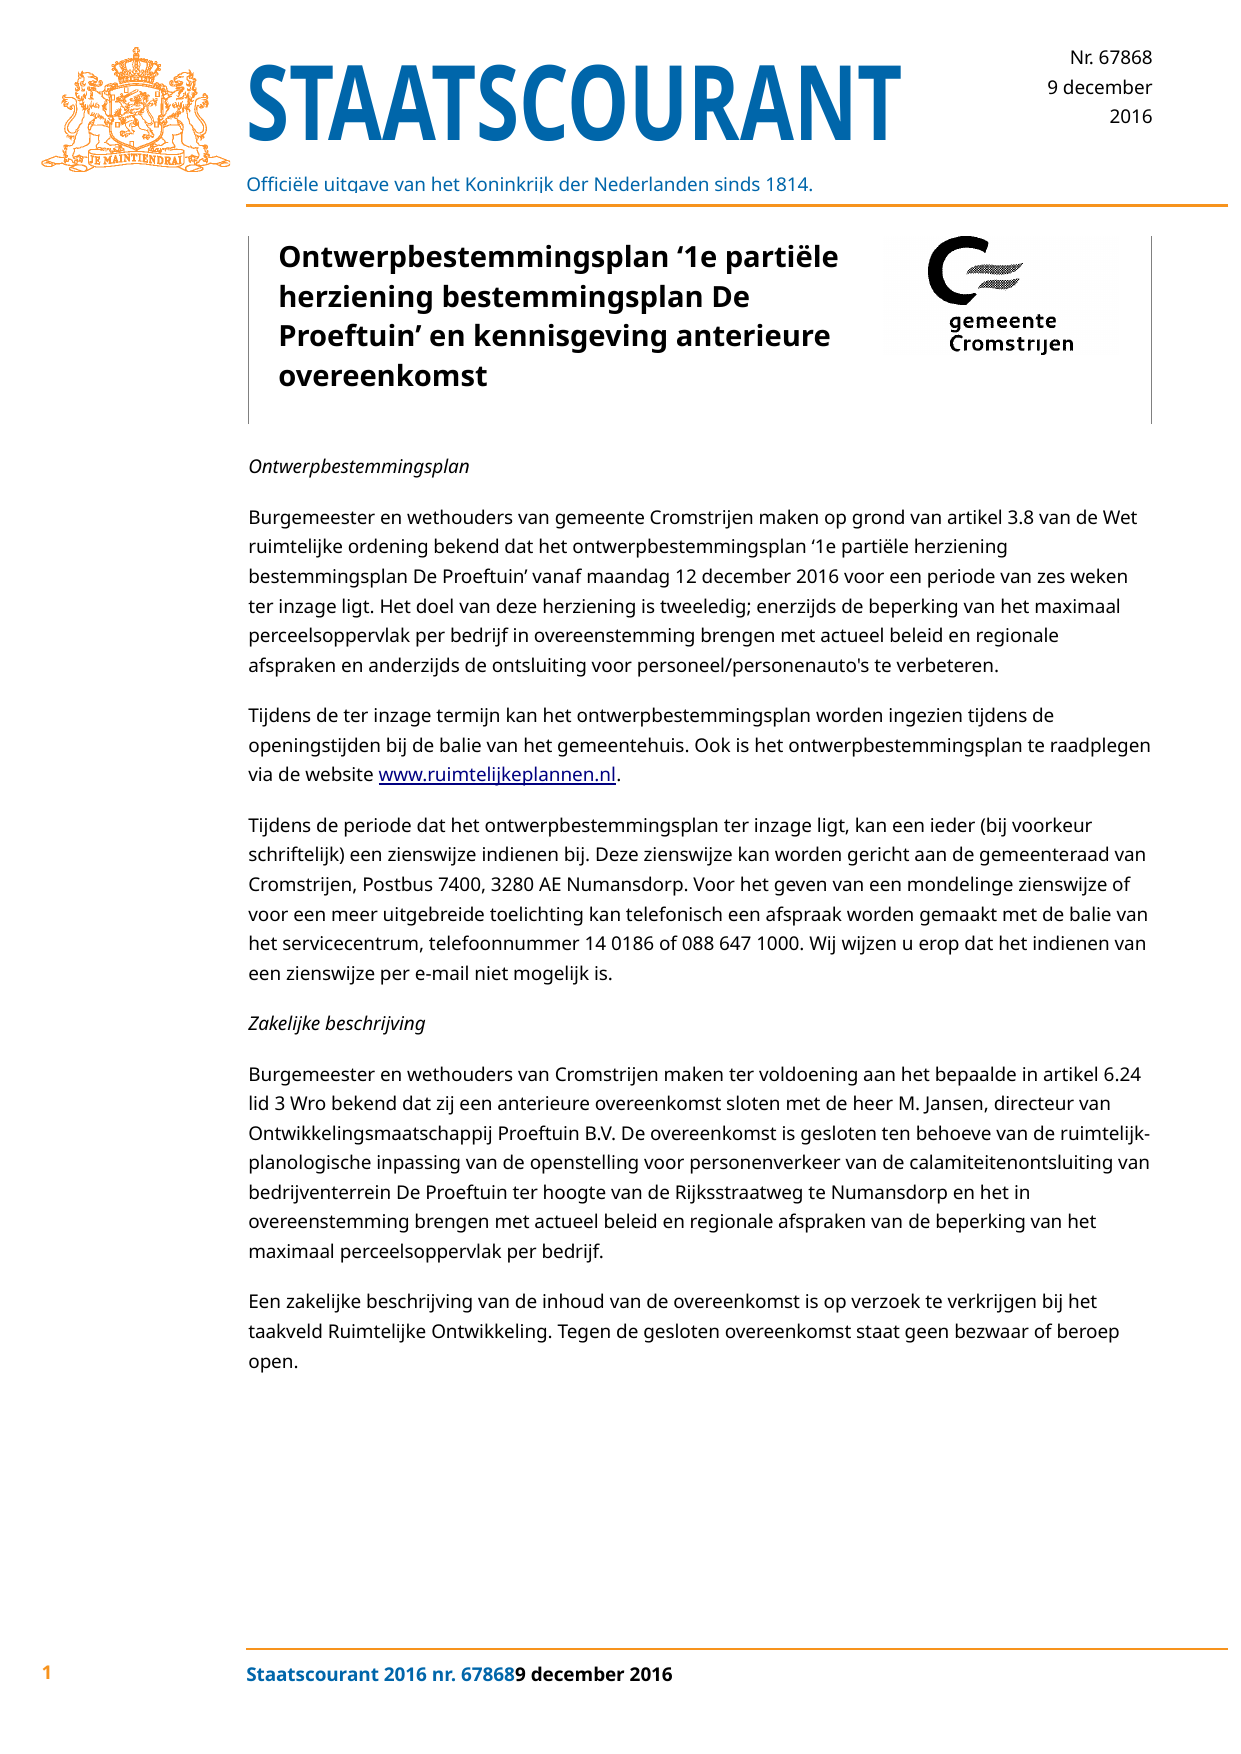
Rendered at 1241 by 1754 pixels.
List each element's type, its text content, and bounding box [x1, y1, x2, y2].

text Zakelijke beschrijving [248, 1010, 1152, 1036]
table_header Ontwerpbestemmingsplan ‘1e partiële herziening bestemmingsplan De Proeftuin’ en kennisgeving anterieure overeenkomst [249, 236, 850, 424]
text Burgemeester en wethouders van gemeente Cromstrijen maken op grond van artikel 3.8 van de Wet ruimtelijke ordening bekend dat het ontwerpbestemmingsplan ‘1e partiële herziening bestemmingsplan De Proeftuin’ vanaf maandag 12 december 2016 voor een periode van zes weken ter inzage ligt. Het doel van deze herziening is tweeledig; enerzijds de beperking van het maximaal perceelsoppervlak per bedrijf in overeenstemming brengen met actueel beleid en regionale afspraken en anderzijds de ontsluiting voor personeel/personenauto's te verbeteren. [248, 504, 1152, 678]
text Een zakelijke beschrijving van de inhoud van de overeenkomst is op verzoek te verkrijgen bij het taakveld Ruimtelijke Ontwikkeling. Tegen de gesloten overeenkomst staat geen bezwaar of beroep open. [248, 1289, 1152, 1373]
text Tijdens de ter inzage termijn kan het ontwerpbestemmingsplan worden ingezien tijdens de openingstijden bij de balie van het gemeentehuis. Ook is het ontwerpbestemmingsplan te raadplegen via de website www.ruimtelijkeplannen.nl. [248, 702, 1152, 787]
picture [882, 236, 1119, 355]
table_header [850, 236, 1151, 424]
picture [41, 47, 231, 172]
text Burgemeester en wethouders van Cromstrijen maken ter voldoening aan het bepaalde in artikel 6.24 lid 3 Wro bekend dat zij een anterieure overeenkomst sloten met de heer M. Jansen, directeur van Ontwikkelingsmaatschappij Proeftuin B.V. De overeenkomst is gesloten ten behoeve van de ruimtelijk-planologische inpassing van de openstelling voor personenverkeer van de calamiteitenontsluiting van bedrijventerrein De Proeftuin ter hoogte van de Rijksstraatweg te Numansdorp en het in overeenstemming brengen met actueel beleid en regionale afspraken van de beperking van het maximaal perceelsoppervlak per bedrijf. [248, 1061, 1152, 1264]
text Tijdens de periode dat het ontwerpbestemmingsplan ter inzage ligt, kan een ieder (bij voorkeur schriftelijk) een zienswijze indienen bij. Deze zienswijze kan worden gericht aan de gemeenteraad van Cromstrijen, Postbus 7400, 3280 AE Numansdorp. Voor het geven van een mondelinge zienswijze of voor een meer uitgebreide toelichting kan telefonisch een afspraak worden gemaakt met de balie van het servicecentrum, telefoonnummer 14 0186 of 088 647 1000. Wij wijzen u erop dat het indienen van een zienswijze per e-mail niet mogelijk is. [248, 812, 1152, 986]
text Ontwerpbestemmingsplan [248, 454, 1152, 479]
